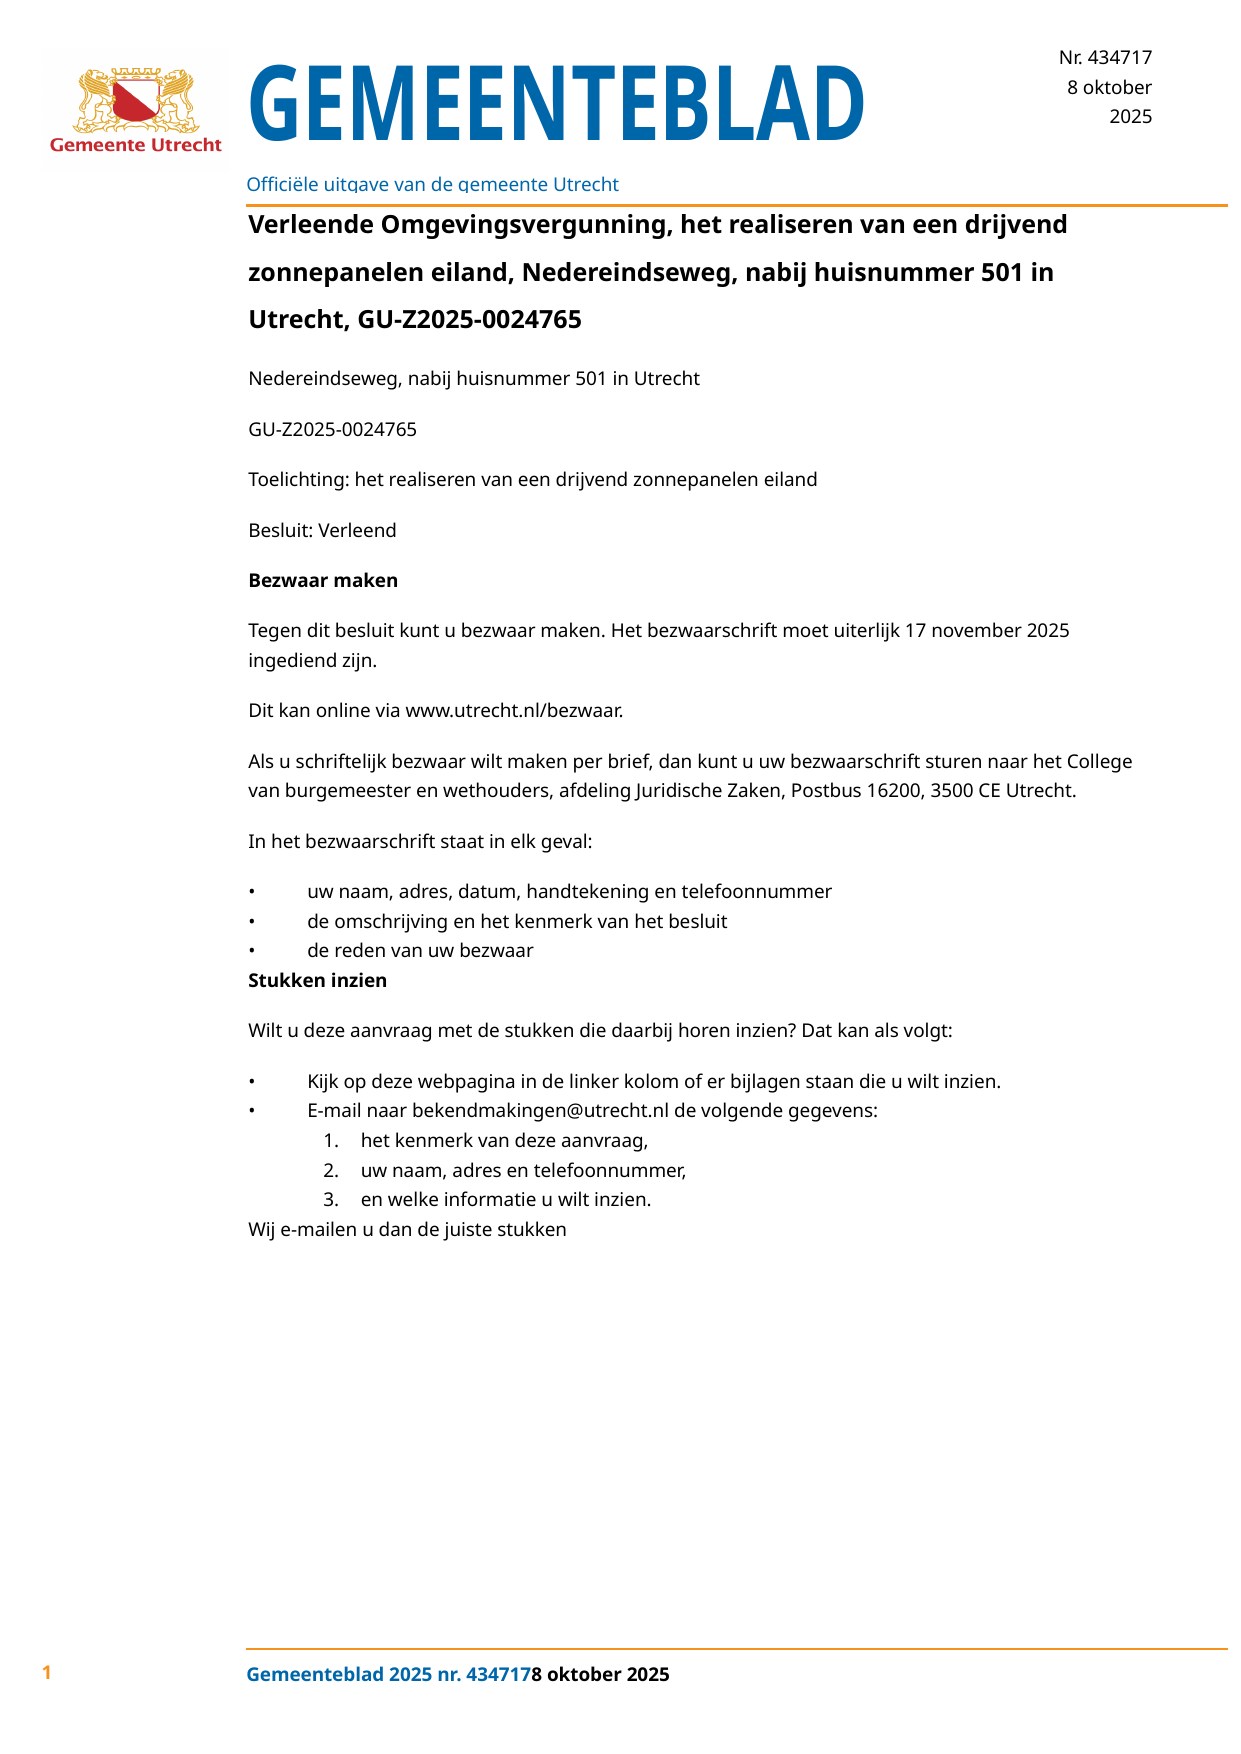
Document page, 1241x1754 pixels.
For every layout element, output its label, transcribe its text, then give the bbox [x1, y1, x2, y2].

list E-mail naar bekendmakingen@utrecht.nl de volgende gegevens: [248, 1098, 1152, 1123]
text In het bezwaarschrift staat in elk geval: [248, 828, 1152, 854]
text Dit kan online via www.utrecht.nl/bezwaar. [248, 698, 1152, 723]
text Verleende Omgevingsvergunning, het realiseren van een drijvend zonnepanelen eiland, Nedereindseweg, nabij huisnummer 501 in Utrecht, GU-Z2025-0024765 [248, 207, 1152, 336]
text GU-Z2025-0024765 [248, 416, 1152, 442]
list Kijk op deze webpagina in de linker kolom of er bijlagen staan die u wilt inzien. [248, 1068, 1152, 1094]
list en welke informatie u wilt inzien. [323, 1186, 1152, 1212]
text Besluit: Verleend [248, 517, 1152, 542]
text Bezwaar maken [248, 567, 1152, 593]
text Toelichting: het realiseren van een drijvend zonnepanelen eiland [248, 466, 1152, 492]
text Nedereindseweg, nabij huisnummer 501 in Utrecht [248, 366, 1152, 391]
list uw naam, adres en telefoonnummer, [323, 1157, 1152, 1182]
text Wilt u deze aanvraag met de stukken die daarbij horen inzien? Dat kan als volgt: [248, 1018, 1152, 1043]
list de omschrijving en het kenmerk van het besluit [248, 908, 1152, 934]
text Als u schriftelijk bezwaar wilt maken per brief, dan kunt u uw bezwaarschrift sturen naar het College van burgemeester en wethouders, afdeling Juridische Zaken, Postbus 16200, 3500 CE Utrecht. [248, 748, 1152, 803]
list de reden van uw bezwaar [248, 938, 1152, 963]
picture [41, 47, 231, 172]
text Stukken inzien [248, 967, 1152, 993]
text Tegen dit besluit kunt u bezwaar maken. Het bezwaarschrift moet uiterlijk 17 november 2025 ingediend zijn. [248, 618, 1152, 673]
text Wij e-mailen u dan de juiste stukken [248, 1216, 1152, 1242]
list uw naam, adres, datum, handtekening en telefoonnummer [248, 878, 1152, 904]
list het kenmerk van deze aanvraag, [323, 1127, 1152, 1153]
